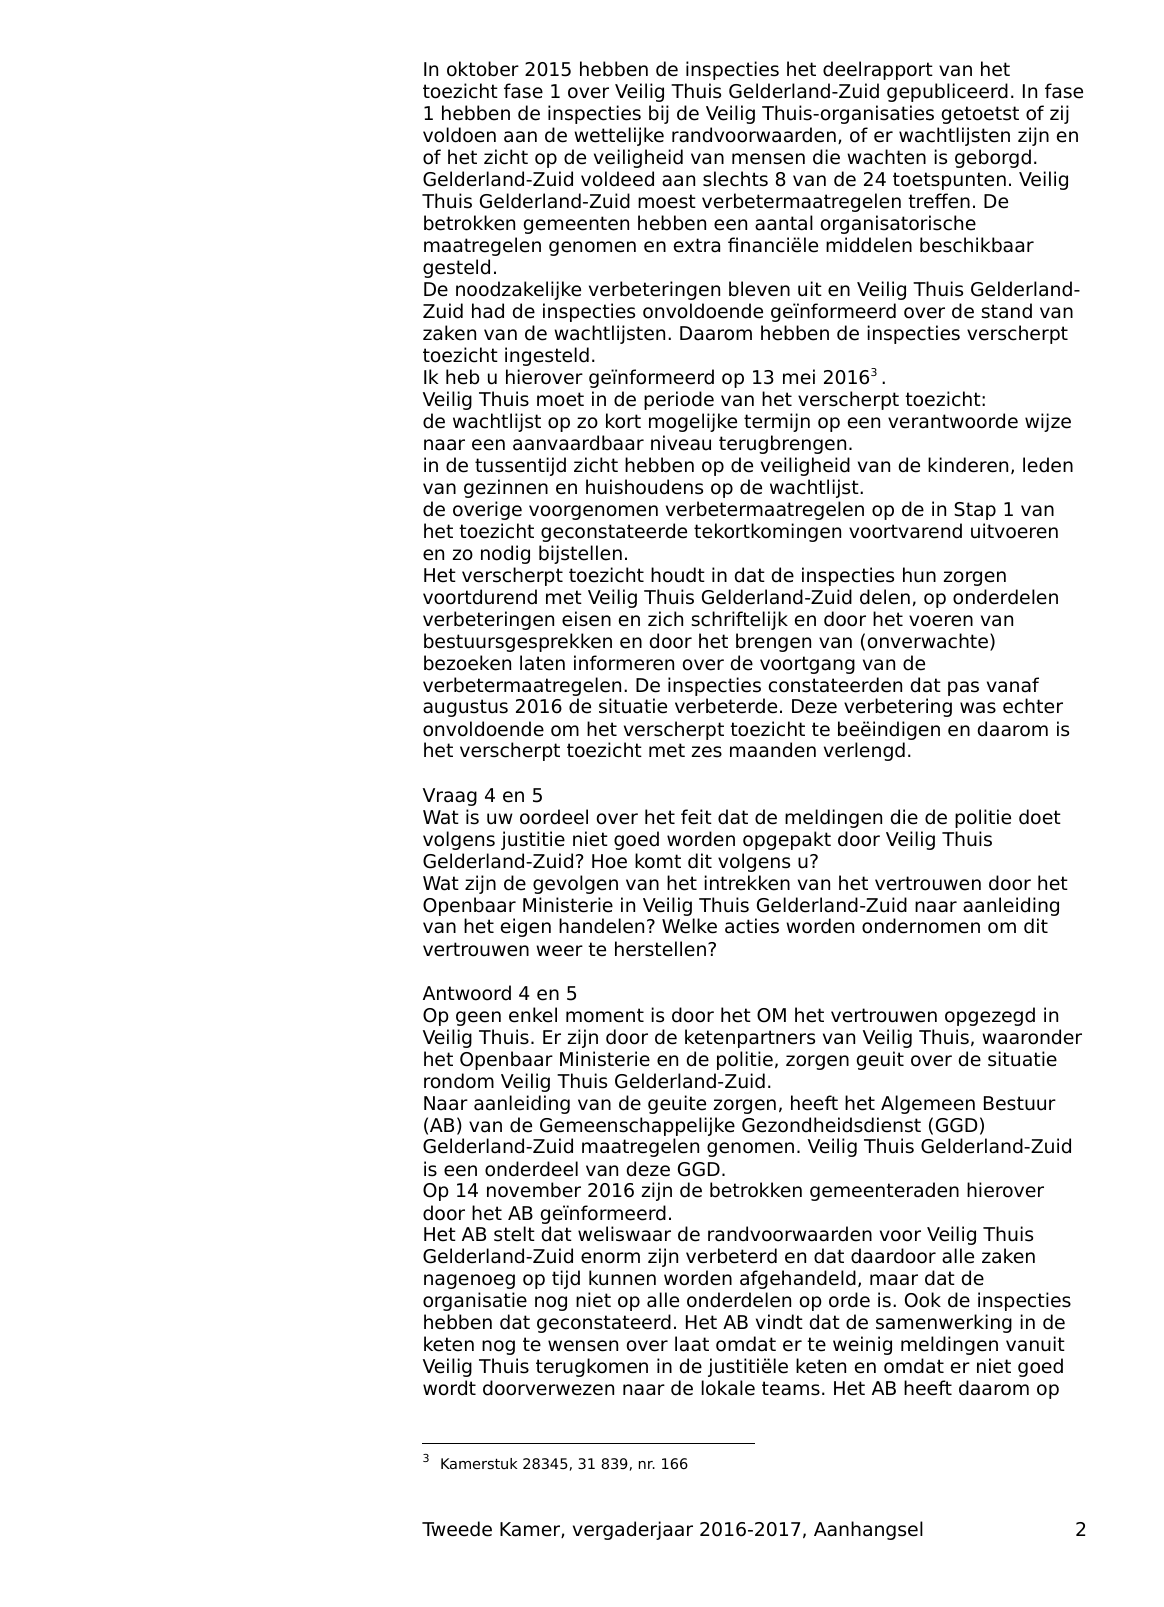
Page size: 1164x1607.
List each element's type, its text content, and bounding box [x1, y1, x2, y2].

text Op geen enkel moment is door het OM het vertrouwen opgezegd in Veilig Thuis. Er zijn door de ketenpartners van Veilig Thuis, waaronder het Openbaar Ministerie en de politie, zorgen geuit over de situatie rondom Veilig Thuis Gelderland-Zuid. [422, 1004, 1087, 1092]
text Op 14 november 2016 zijn de betrokken gemeenteraden hierover door het AB geïnformeerd. [422, 1180, 1087, 1224]
text Het verscherpt toezicht houdt in dat de inspecties hun zorgen voortdurend met Veilig Thuis Gelderland-Zuid delen, op onderdelen verbeteringen eisen en zich schriftelijk en door het voeren van bestuursgesprekken en door het brengen van (onverwachte) bezoeken laten informeren over de voortgang van de verbetermaatregelen. De inspecties constateerden dat pas vanaf augustus 2016 de situatie verbeterde. Deze verbetering was echter onvoldoende om het verscherpt toezicht te beëindigen en daarom is het verscherpt toezicht met zes maanden verlengd. [422, 564, 1087, 762]
text Kamerstuk 28345, 31 839, nr. 166 [422, 1452, 1087, 1474]
text Vraag 4 en 5 [422, 784, 1087, 807]
text Wat zijn de gevolgen van het intrekken van het vertrouwen door het Openbaar Ministerie in Veilig Thuis Gelderland-Zuid naar aanleiding van het eigen handelen? Welke acties worden ondernomen om dit vertrouwen weer te herstellen? [422, 872, 1087, 960]
text Veilig Thuis moet in de periode van het verscherpt toezicht: [422, 389, 1087, 411]
text de wachtlijst op zo kort mogelijke termijn op een verantwoorde wijze naar een aanvaardbaar niveau terugbrengen. [422, 411, 1087, 455]
text De noodzakelijke verbeteringen bleven uit en Veilig Thuis Gelderland-Zuid had de inspecties onvoldoende geïnformeerd over de stand van zaken van de wachtlijsten. Daarom hebben de inspecties verscherpt toezicht ingesteld. [422, 279, 1087, 367]
text Naar aanleiding van de geuite zorgen, heeft het Algemeen Bestuur (AB) van de Gemeenschappelijke Gezondheidsdienst (GGD) Gelderland-Zuid maatregelen genomen. Veilig Thuis Gelderland-Zuid is een onderdeel van deze GGD. [422, 1092, 1087, 1180]
text In oktober 2015 hebben de inspecties het deelrapport van het toezicht fase 1 over Veilig Thuis Gelderland-Zuid gepubliceerd. In fase 1 hebben de inspecties bij de Veilig Thuis-organisaties getoetst of zij voldoen aan de wettelijke randvoorwaarden, of er wachtlijsten zijn en of het zicht op de veiligheid van mensen die wachten is geborgd. Gelderland-Zuid voldeed aan slechts 8 van de 24 toetspunten. Veilig Thuis Gelderland-Zuid moest verbetermaatregelen treffen. De betrokken gemeenten hebben een aantal organisatorische maatregelen genomen en extra financiële middelen beschikbaar gesteld. [422, 59, 1087, 279]
text Wat is uw oordeel over het feit dat de meldingen die de politie doet volgens justitie niet goed worden opgepakt door Veilig Thuis Gelderland-Zuid? Hoe komt dit volgens u? [422, 807, 1087, 872]
text Het AB stelt dat weliswaar de randvoorwaarden voor Veilig Thuis Gelderland-Zuid enorm zijn verbeterd en dat daardoor alle zaken nagenoeg op tijd kunnen worden afgehandeld, maar dat de organisatie nog niet op alle onderdelen op orde is. Ook de inspecties hebben dat geconstateerd. Het AB vindt dat de samenwerking in de keten nog te wensen over laat omdat er te weinig meldingen vanuit Veilig Thuis terugkomen in de justitiële keten en omdat er niet goed wordt doorverwezen naar de lokale teams. Het AB heeft daarom op [422, 1224, 1087, 1400]
text Ik heb u hierover geïnformeerd op 13 mei 2016. [422, 367, 1087, 389]
text de overige voorgenomen verbetermaatregelen op de in Stap 1 van het toezicht geconstateerde tekortkomingen voortvarend uitvoeren en zo nodig bijstellen. [422, 499, 1087, 564]
text in de tussentijd zicht hebben op de veiligheid van de kinderen, leden van gezinnen en huishoudens op de wachtlijst. [422, 455, 1087, 499]
text Antwoord 4 en 5 [422, 983, 1087, 1004]
